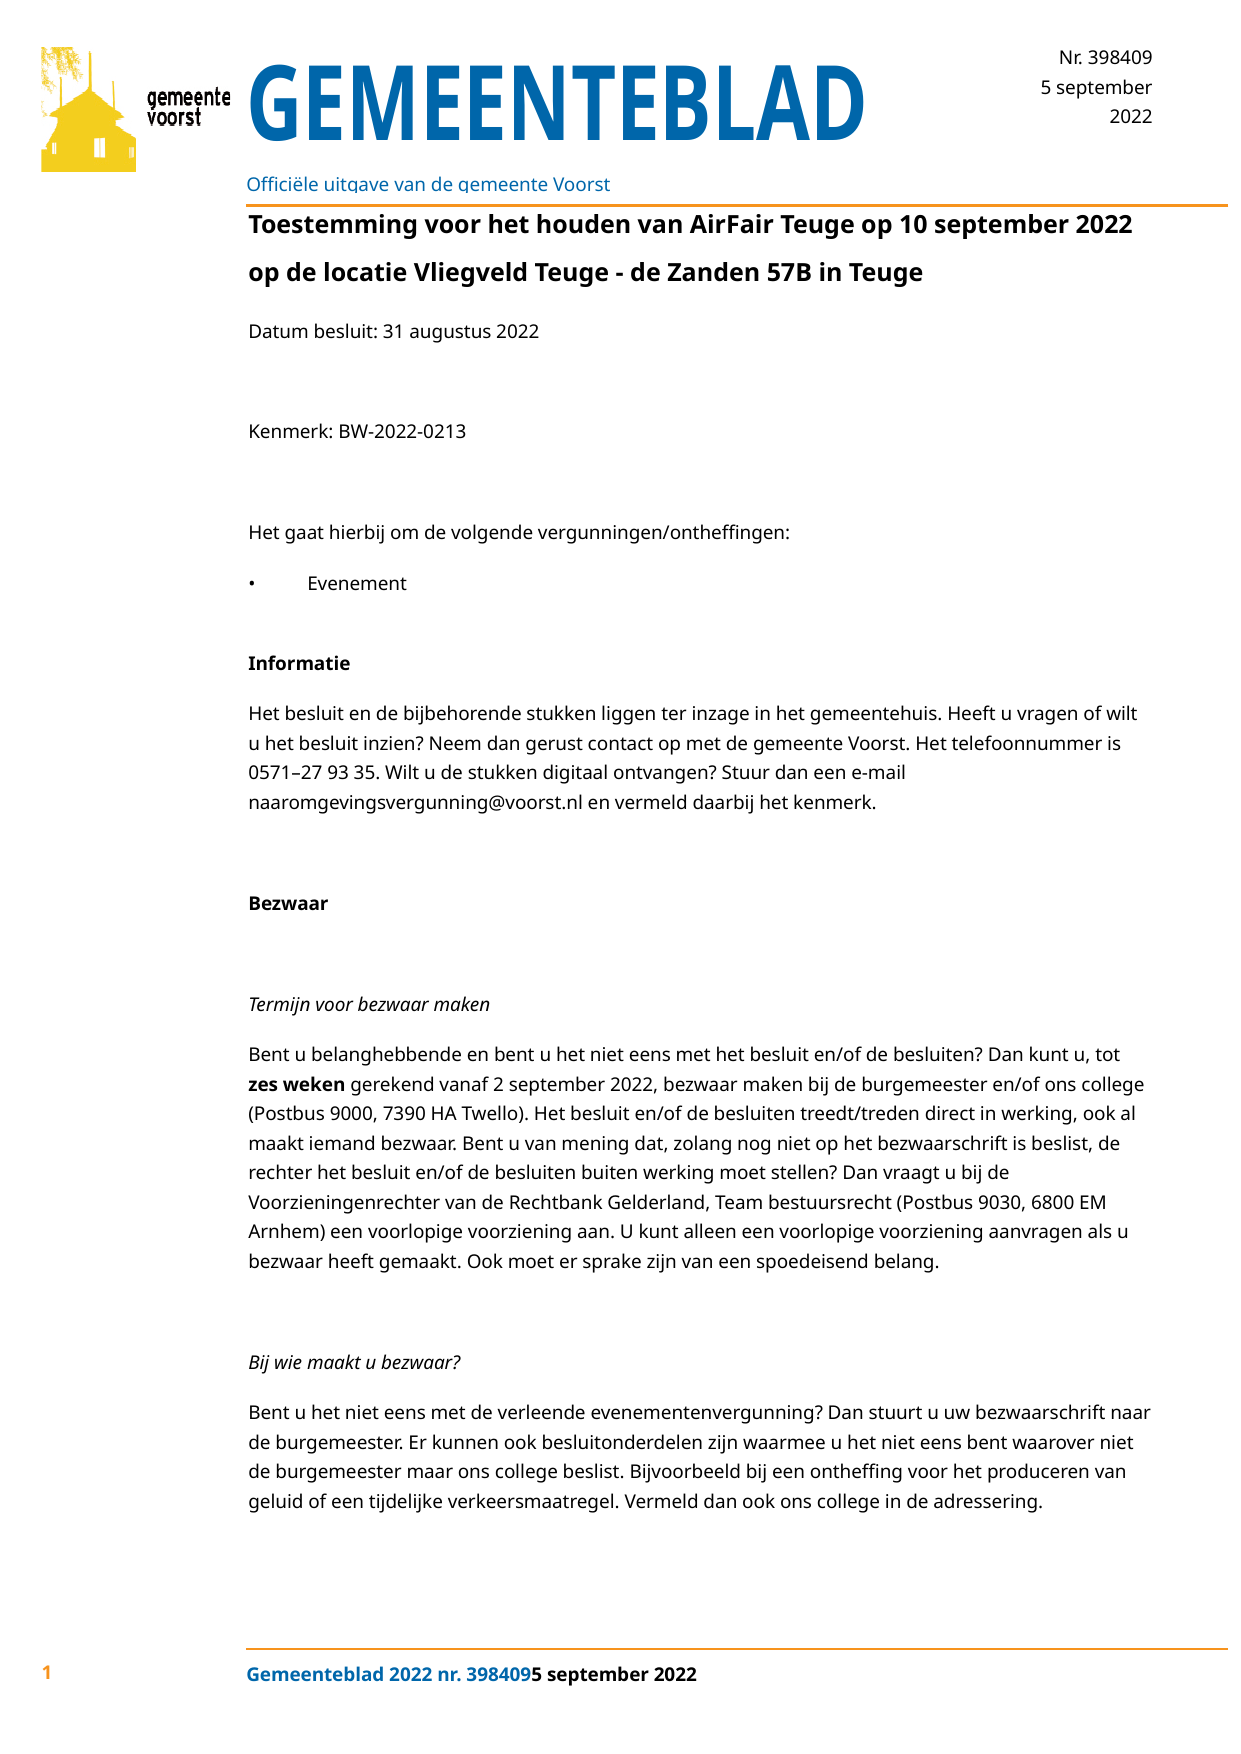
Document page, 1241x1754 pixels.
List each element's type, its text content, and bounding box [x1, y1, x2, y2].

text Bent u belanghebbende en bent u het niet eens met het besluit en/of de besluiten? Dan kunt u, tot zes weken gerekend vanaf 2 september 2022, bezwaar maken bij de burgemeester en/of ons college (Postbus 9000, 7390 HA Twello). Het besluit en/of de besluiten treedt/treden direct in werking, ook al maakt iemand bezwaar. Bent u van mening dat, zolang nog niet op het bezwaarschrift is beslist, de rechter het besluit en/of de besluiten buiten werking moet stellen? Dan vraagt u bij de Voorzieningenrechter van de Rechtbank Gelderland, Team bestuursrecht (Postbus 9030, 6800 EM Arnhem) een voorlopige voorziening aan. U kunt alleen een voorlopige voorziening aanvragen als u bezwaar heeft gemaakt. Ook moet er sprake zijn van een spoedeisend belang. [248, 1041, 1152, 1274]
text Bij wie maakt u bezwaar? [248, 1349, 1152, 1375]
list Evenement [248, 570, 1152, 596]
text Het gaat hierbij om de volgende vergunningen/ontheffingen: [248, 519, 1152, 545]
text Termijn voor bezwaar maken [248, 991, 1152, 1017]
text Toestemming voor het houden van AirFair Teuge op 10 september 2022 op de locatie Vliegveld Teuge - de Zanden 57B in Teuge [248, 207, 1152, 288]
text Bezwaar [248, 890, 1152, 916]
text Datum besluit: 31 augustus 2022 [248, 318, 1152, 344]
text Het besluit en de bijbehorende stukken liggen ter inzage in het gemeentehuis. Heeft u vragen of wilt u het besluit inzien? Neem dan gerust contact op met de gemeente Voorst. Het telefoonnummer is 0571–27 93 35. Wilt u de stukken digitaal ontvangen? Stuur dan een e-mail naaromgevingsvergunning@voorst.nl en vermeld daarbij het kenmerk. [248, 700, 1152, 815]
text Kenmerk: BW-2022-0213 [248, 419, 1152, 444]
text Informatie [248, 650, 1152, 676]
picture [41, 47, 231, 172]
text Bent u het niet eens met de verleende evenementenvergunning? Dan stuurt u uw bezwaarschrift naar de burgemeester. Er kunnen ook besluitonderdelen zijn waarmee u het niet eens bent waarover niet de burgemeester maar ons college beslist. Bijvoorbeeld bij een ontheffing voor het produceren van geluid of een tijdelijke verkeersmaatregel. Vermeld dan ook ons college in de adressering. [248, 1399, 1152, 1514]
